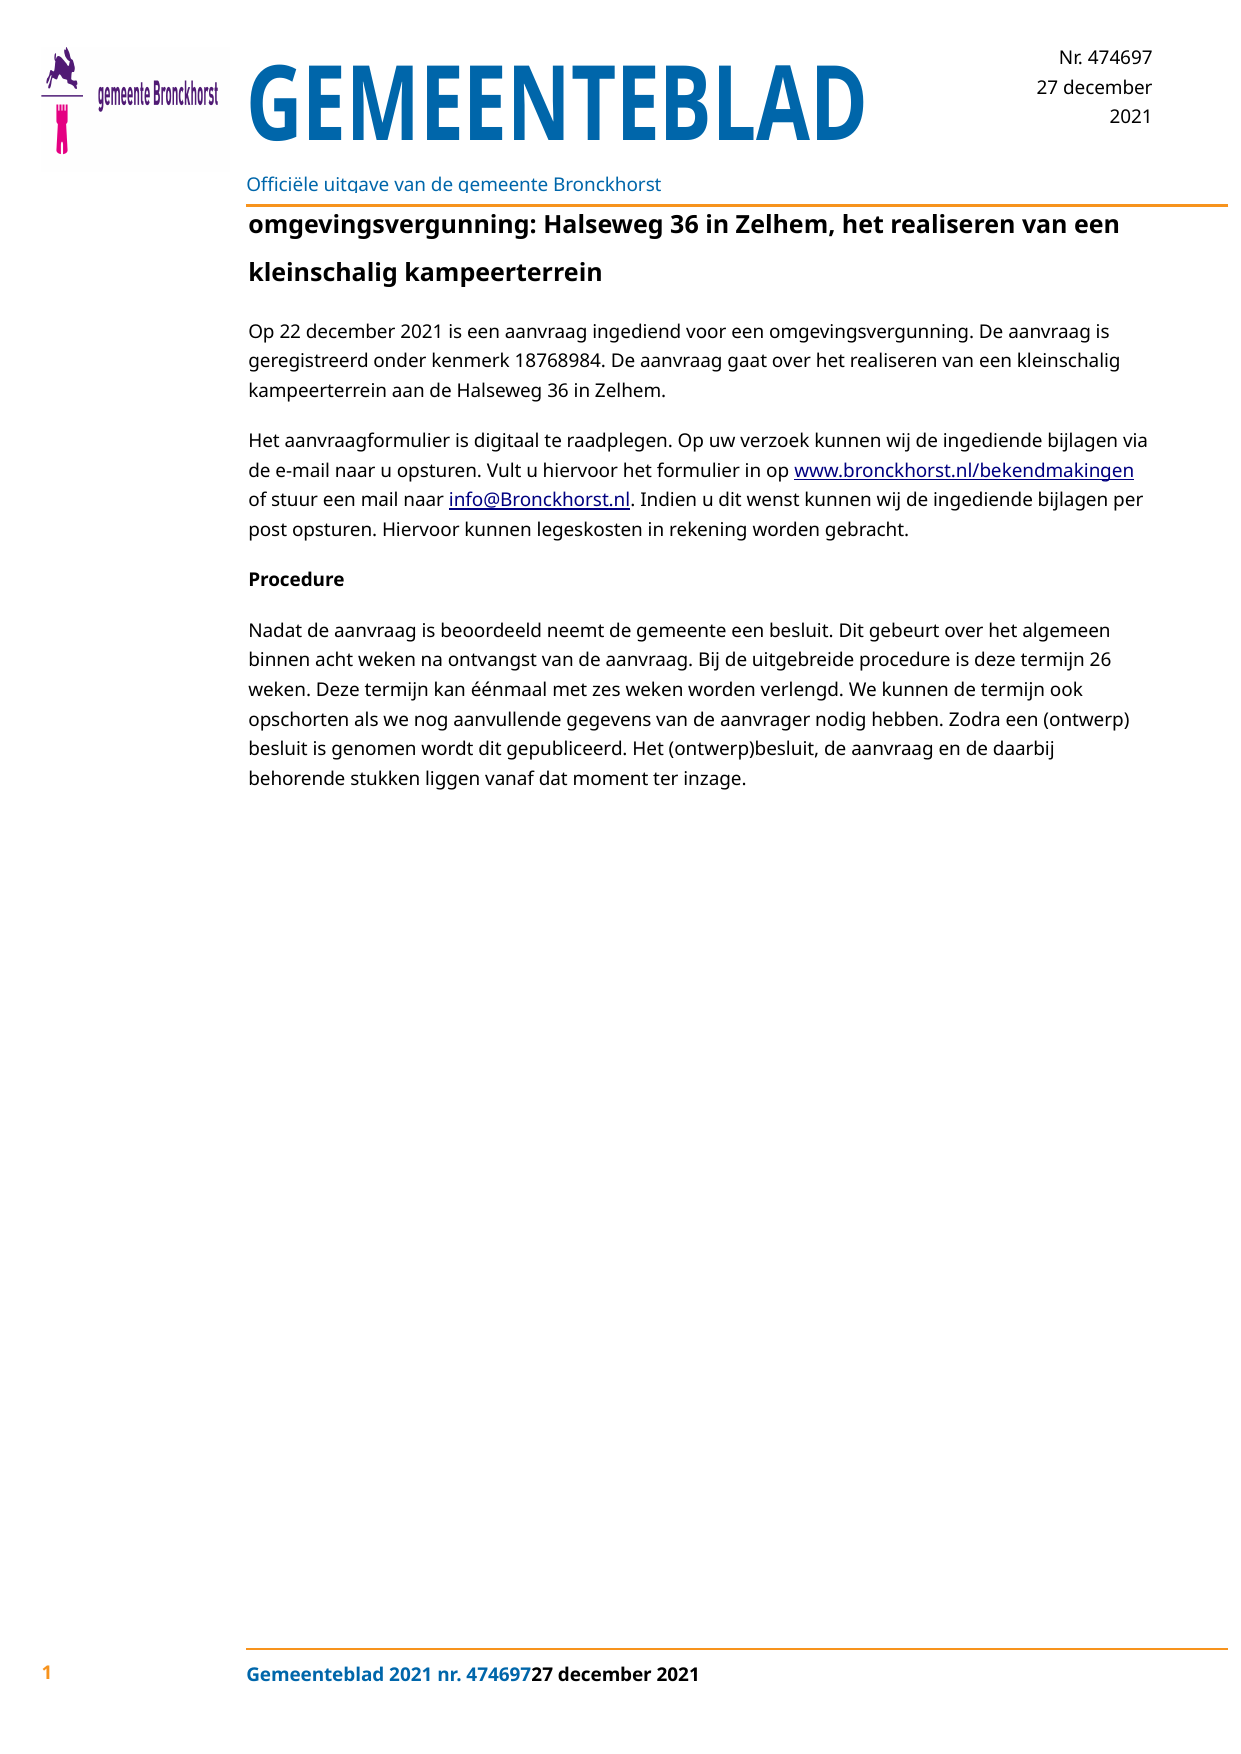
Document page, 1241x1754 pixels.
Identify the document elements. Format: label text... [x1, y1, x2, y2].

text omgevingsvergunning: Halseweg 36 in Zelhem, het realiseren van een kleinschalig kampeerterrein [248, 207, 1152, 288]
picture [41, 47, 231, 172]
text Op 22 december 2021 is een aanvraag ingediend voor een omgevingsvergunning. De aanvraag is geregistreerd onder kenmerk 18768984. De aanvraag gaat over het realiseren van een kleinschalig kampeerterrein aan de Halseweg 36 in Zelhem. [248, 318, 1152, 403]
text Nadat de aanvraag is beoordeeld neemt de gemeente een besluit. Dit gebeurt over het algemeen binnen acht weken na ontvangst van de aanvraag. Bij de uitgebreide procedure is deze termijn 26 weken. Deze termijn kan éénmaal met zes weken worden verlengd. We kunnen de termijn ook opschorten als we nog aanvullende gegevens van de aanvrager nodig hebben. Zodra een (ontwerp) besluit is genomen wordt dit gepubliceerd. Het (ontwerp)besluit, de aanvraag en de daarbij behorende stukken liggen vanaf dat moment ter inzage. [248, 617, 1152, 791]
text Het aanvraagformulier is digitaal te raadplegen. Op uw verzoek kunnen wij de ingediende bijlagen via de e-mail naar u opsturen. Vult u hiervoor het formulier in op www.bronckhorst.nl/bekendmakingen of stuur een mail naar info@Bronckhorst.nl. Indien u dit wenst kunnen wij de ingediende bijlagen per post opsturen. Hiervoor kunnen legeskosten in rekening worden gebracht. [248, 427, 1152, 542]
text Procedure [248, 567, 1152, 592]
